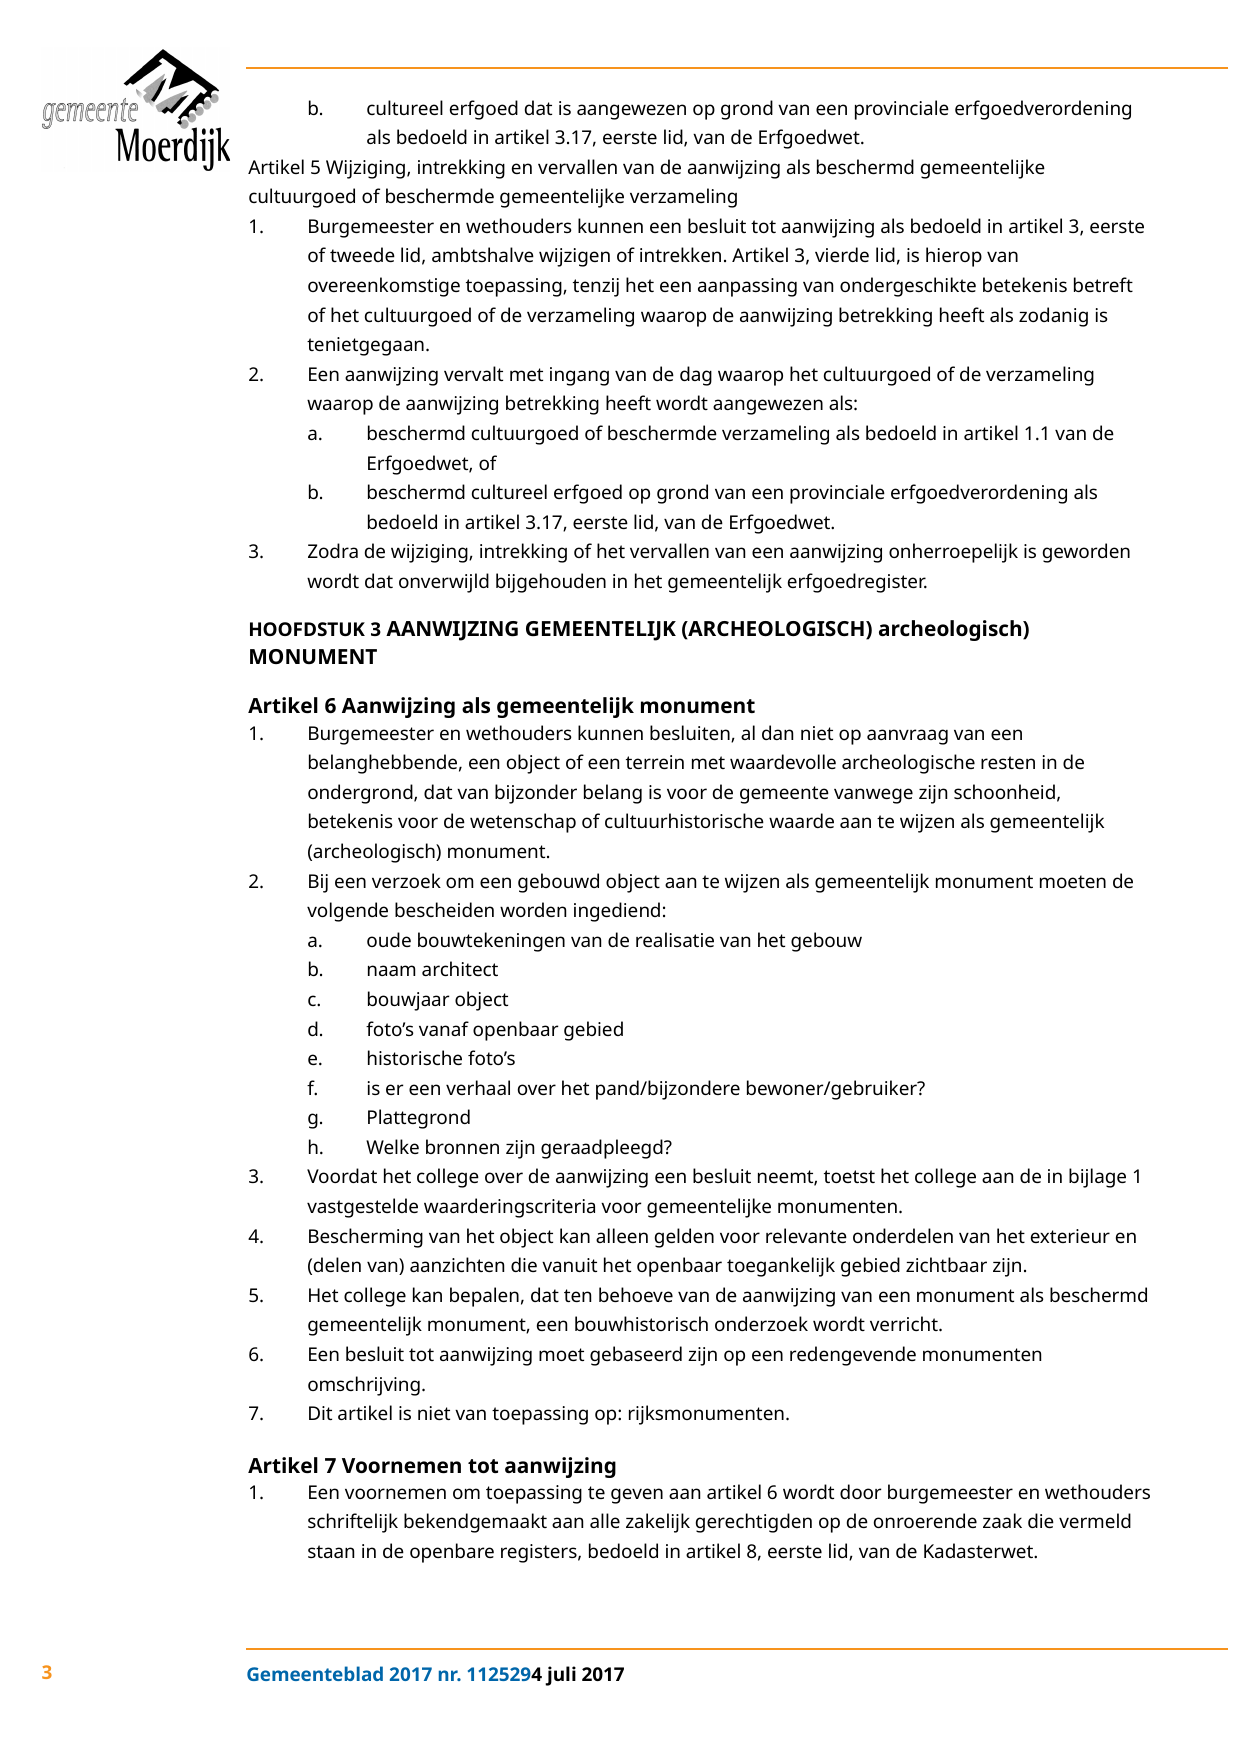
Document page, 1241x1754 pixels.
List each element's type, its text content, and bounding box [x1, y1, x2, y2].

list beschermd cultuurgoed of beschermde verzameling als bedoeld in artikel 1.1 van de Erfgoedwet, of [307, 420, 1152, 476]
list Zodra de wijziging, intrekking of het vervallen van een aanwijzing onherroepelijk is geworden wordt dat onverwijld bijgehouden in het gemeentelijk erfgoedregister. [248, 538, 1152, 594]
list Welke bronnen zijn geraadpleegd? [307, 1134, 1152, 1160]
list Dit artikel is niet van toepassing op: rijksmonumenten. [248, 1400, 1152, 1426]
list beschermd cultureel erfgoed op grond van een provinciale erfgoedverordening als bedoeld in artikel 3.17, eerste lid, van de Erfgoedwet. [307, 479, 1152, 535]
list cultureel erfgoed dat is aangewezen op grond van een provinciale erfgoedverordening als bedoeld in artikel 3.17, eerste lid, van de Erfgoedwet. [307, 95, 1152, 150]
list Een aanwijzing vervalt met ingang van de dag waarop het cultuurgoed of de verzameling waarop de aanwijzing betrekking heeft wordt aangewezen als: [248, 361, 1152, 416]
list Burgemeester en wethouders kunnen een besluit tot aanwijzing als bedoeld in artikel 3, eerste of tweede lid, ambtshalve wijzigen of intrekken. Artikel 3, vierde lid, is hierop van overeenkomstige toepassing, tenzij het een aanpassing van ondergeschikte betekenis betreft of het cultuurgoed of de verzameling waarop de aanwijzing betrekking heeft als zodanig is tenietgegaan. [248, 213, 1152, 357]
list oude bouwtekeningen van de realisatie van het gebouw [307, 927, 1152, 953]
list Bij een verzoek om een gebouwd object aan te wijzen als gemeentelijk monument moeten de volgende bescheiden worden ingediend: [248, 868, 1152, 923]
text Artikel 5 Wijziging, intrekking en vervallen van de aanwijzing als beschermd gemeentelijke cultuurgoed of beschermde gemeentelijke verzameling [248, 154, 1152, 209]
text HOOFDSTUK 3 AANWIJZING GEMEENTELIJK (ARCHEOLOGISCH) archeologisch) MONUMENT [248, 614, 1152, 671]
list Het college kan bepalen, dat ten behoeve van de aanwijzing van een monument als beschermd gemeentelijk monument, een bouwhistorisch onderzoek wordt verricht. [248, 1282, 1152, 1337]
list Bescherming van het object kan alleen gelden voor relevante onderdelen van het exterieur en (delen van) aanzichten die vanuit het openbaar toegankelijk gebied zichtbaar zijn. [248, 1223, 1152, 1278]
list bouwjaar object [307, 986, 1152, 1012]
list Een besluit tot aanwijzing moet gebaseerd zijn op een redengevende monumenten omschrijving. [248, 1341, 1152, 1396]
list Burgemeester en wethouders kunnen besluiten, al dan niet op aanvraag van een belanghebbende, een object of een terrein met waardevolle archeologische resten in de ondergrond, dat van bijzonder belang is voor de gemeente vanwege zijn schoonheid, betekenis voor de wetenschap of cultuurhistorische waarde aan te wijzen als gemeentelijk (archeologisch) monument. [248, 720, 1152, 864]
list historische foto’s [307, 1045, 1152, 1071]
text Artikel 7 Voornemen tot aanwijzing [248, 1451, 1152, 1479]
list is er een verhaal over het pand/bijzondere bewoner/gebruiker? [307, 1075, 1152, 1101]
list foto’s vanaf openbaar gebied [307, 1016, 1152, 1041]
list Een voornemen om toepassing te geven aan artikel 6 wordt door burgemeester en wethouders schriftelijk bekendgemaakt aan alle zakelijk gerechtigden op de onroerende zaak die vermeld staan in de openbare registers, bedoeld in artikel 8, eerste lid, van de Kadasterwet. [248, 1479, 1152, 1564]
list Voordat het college over de aanwijzing een besluit neemt, toetst het college aan de in bijlage 1 vastgestelde waarderingscriteria voor gemeentelijke monumenten. [248, 1164, 1152, 1219]
list naam architect [307, 957, 1152, 982]
picture [41, 47, 231, 172]
list Plattegrond [307, 1104, 1152, 1130]
text Artikel 6 Aanwijzing als gemeentelijk monument [248, 691, 1152, 720]
